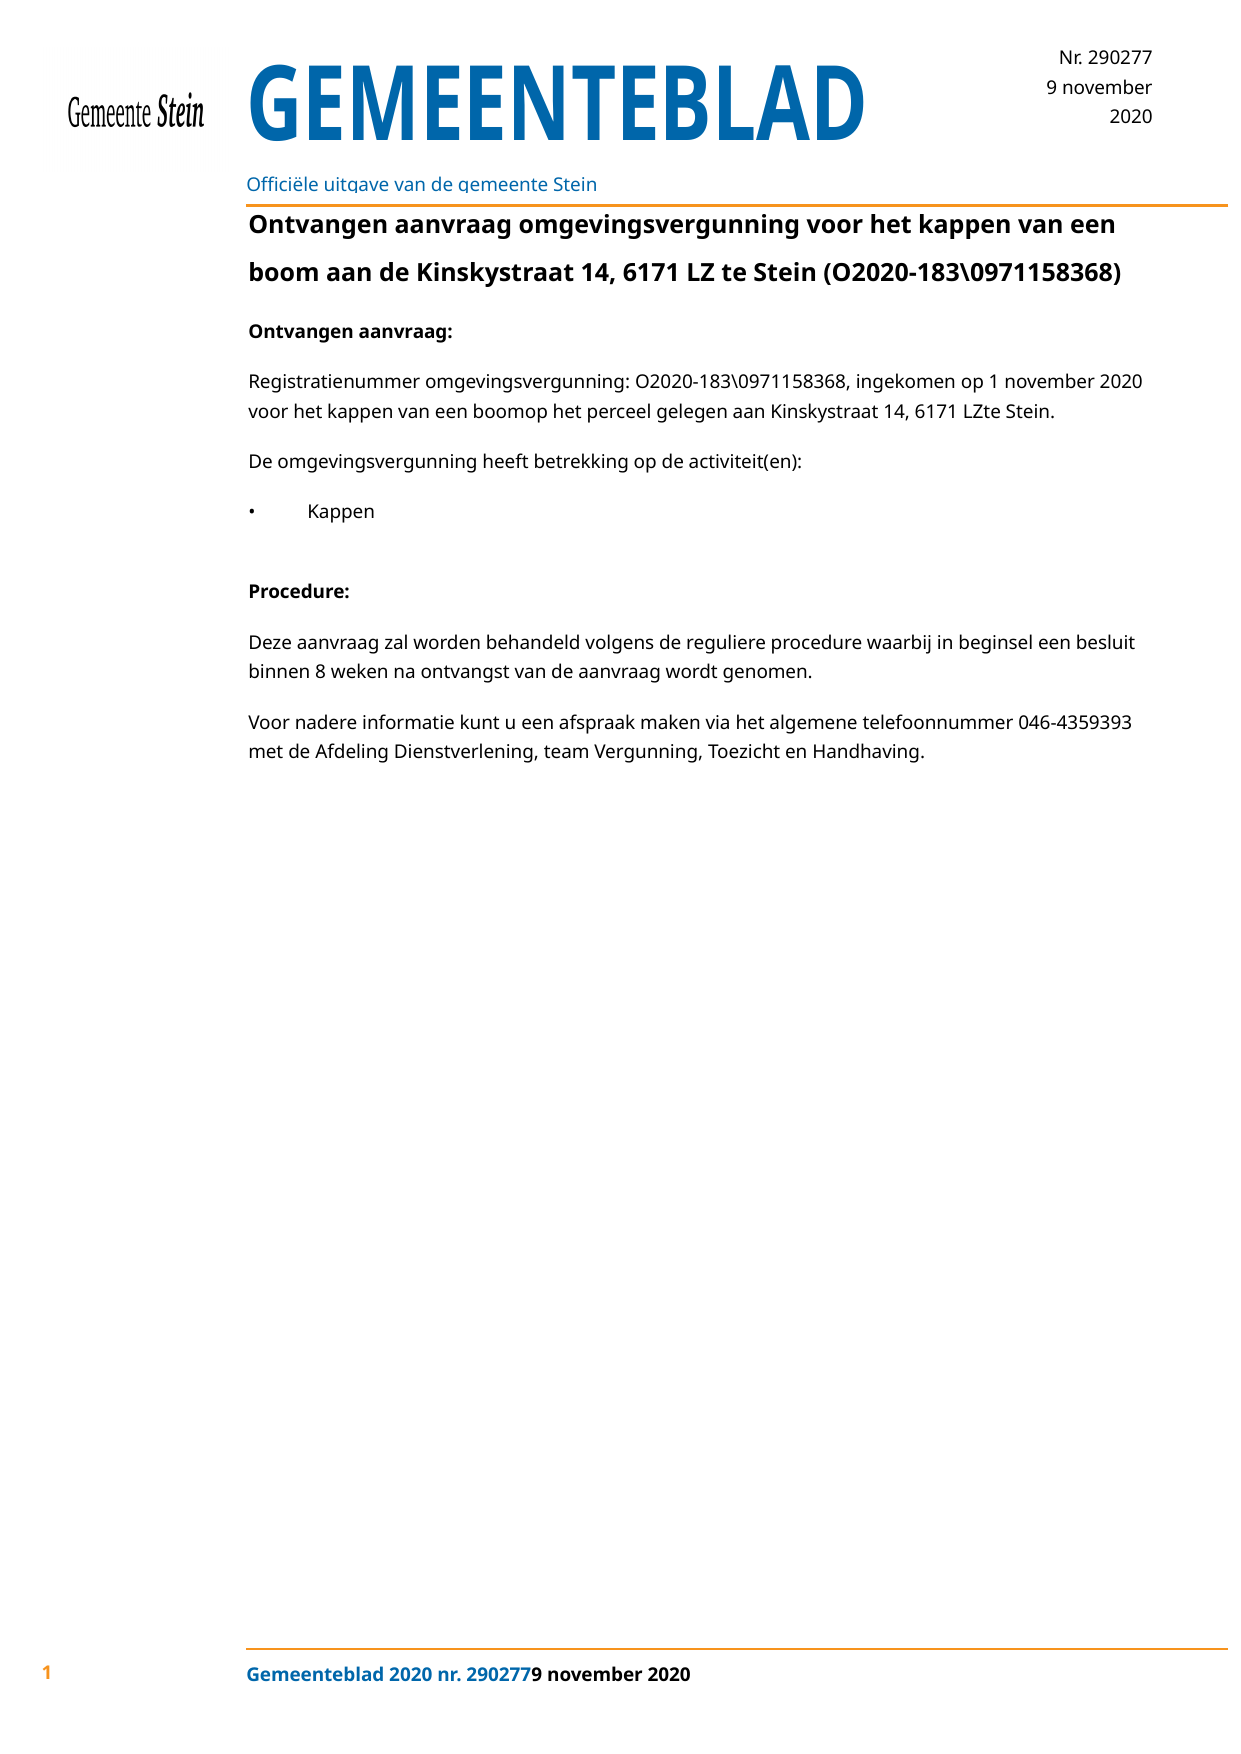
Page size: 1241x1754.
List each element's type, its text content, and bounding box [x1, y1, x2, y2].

text Ontvangen aanvraag omgevingsvergunning voor het kappen van een boom aan de Kinskystraat 14, 6171 LZ te Stein (O2020-183\0971158368) [248, 207, 1152, 288]
list Kappen [248, 499, 1152, 524]
text De omgevingsvergunning heeft betrekking op de activiteit(en): [248, 448, 1152, 474]
text Procedure: [248, 579, 1152, 604]
picture [41, 47, 231, 172]
text Voor nadere informatie kunt u een afspraak maken via het algemene telefoonnummer 046-4359393 met de Afdeling Dienstverlening, team Vergunning, Toezicht en Handhaving. [248, 709, 1152, 764]
text Deze aanvraag zal worden behandeld volgens de reguliere procedure waarbij in beginsel een besluit binnen 8 weken na ontvangst van de aanvraag wordt genomen. [248, 629, 1152, 684]
text Registratienummer omgevingsvergunning: O2020-183\0971158368, ingekomen op 1 november 2020 voor het kappen van een boomop het perceel gelegen aan Kinskystraat 14, 6171 LZte Stein. [248, 368, 1152, 424]
text Ontvangen aanvraag: [248, 318, 1152, 344]
